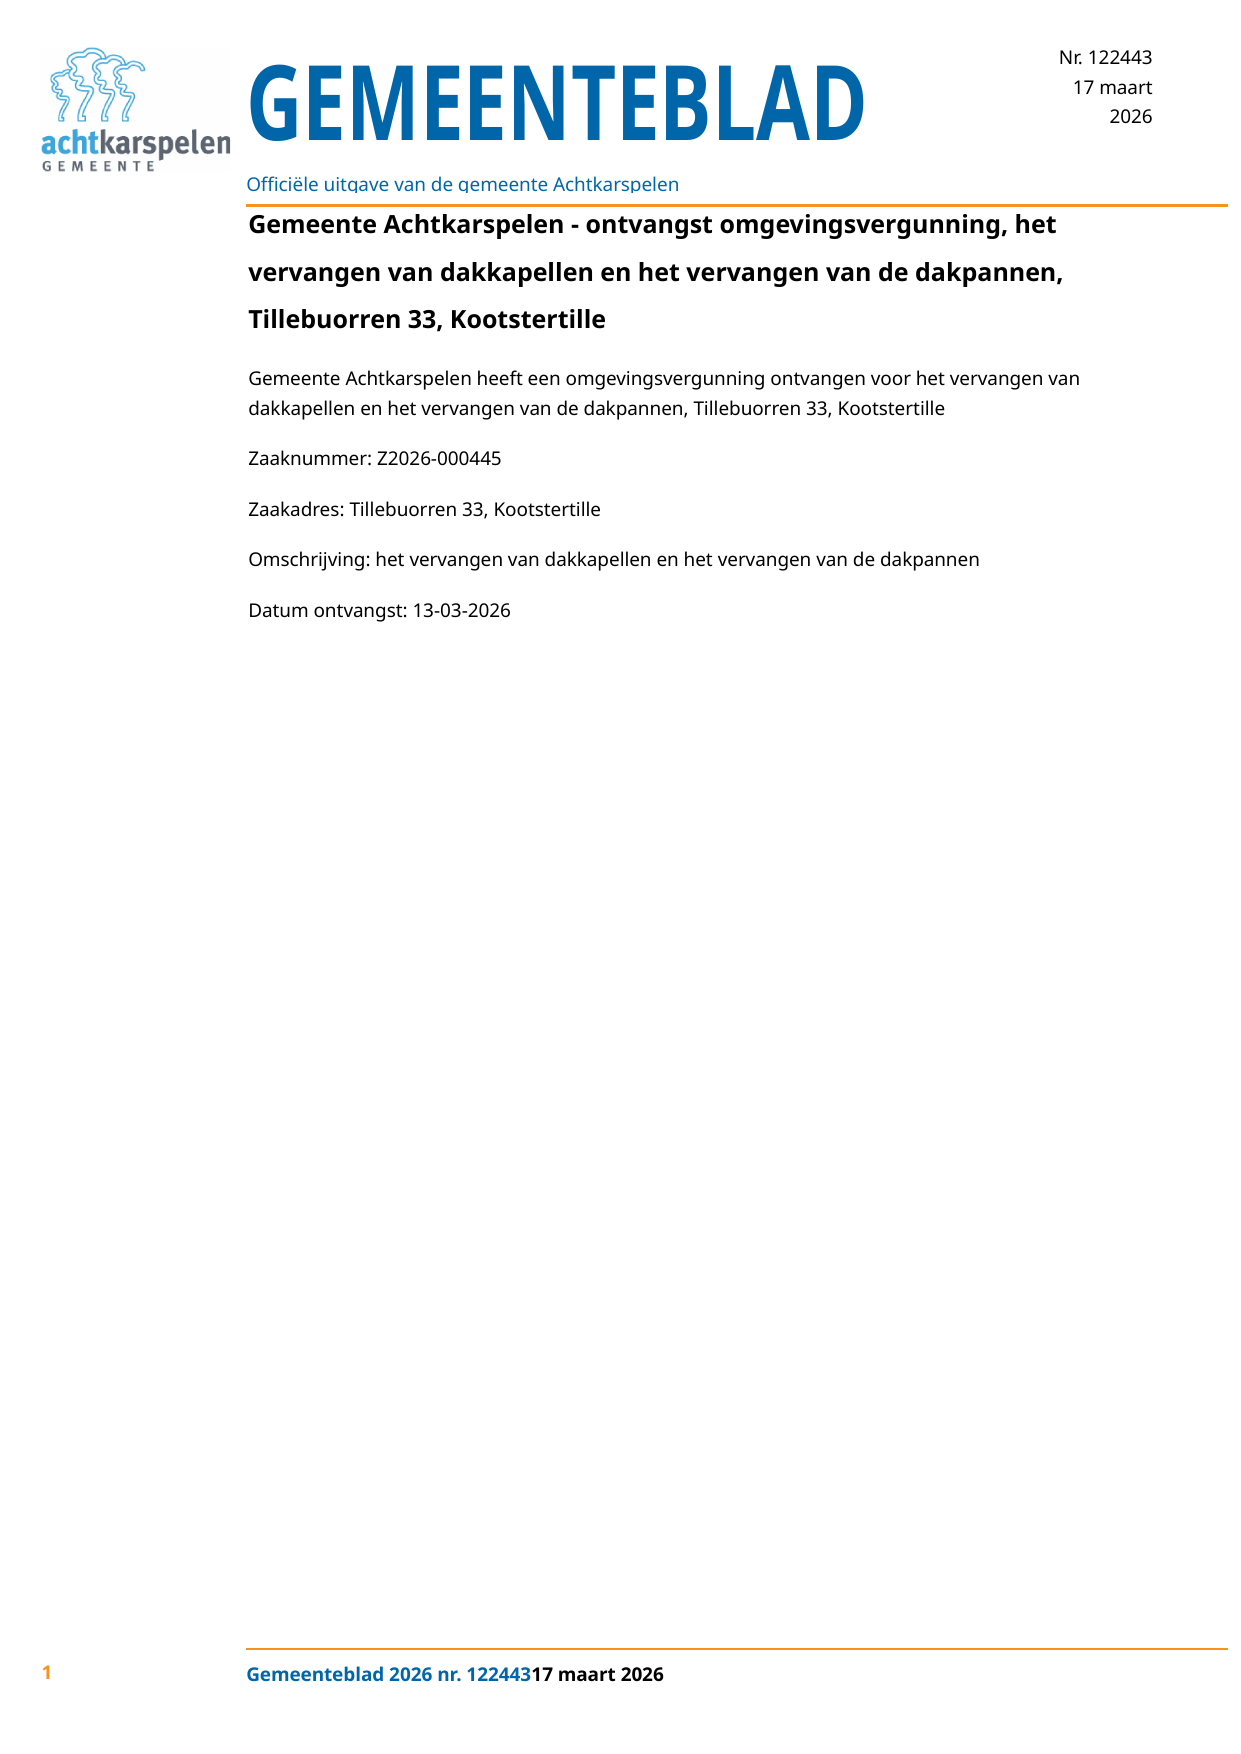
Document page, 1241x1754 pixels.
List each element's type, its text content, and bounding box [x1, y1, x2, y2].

text Zaakadres: Tillebuorren 33, Kootstertille [248, 496, 1152, 522]
text Datum ontvangst: 13-03-2026 [248, 597, 1152, 622]
picture [41, 47, 231, 172]
text Zaaknummer: Z2026-000445 [248, 446, 1152, 471]
text Gemeente Achtkarspelen heeft een omgevingsvergunning ontvangen voor het vervangen van dakkapellen en het vervangen van de dakpannen, Tillebuorren 33, Kootstertille [248, 366, 1152, 421]
text Gemeente Achtkarspelen - ontvangst omgevingsvergunning, het vervangen van dakkapellen en het vervangen van de dakpannen, Tillebuorren 33, Kootstertille [248, 207, 1152, 336]
text Omschrijving: het vervangen van dakkapellen en het vervangen van de dakpannen [248, 546, 1152, 572]
